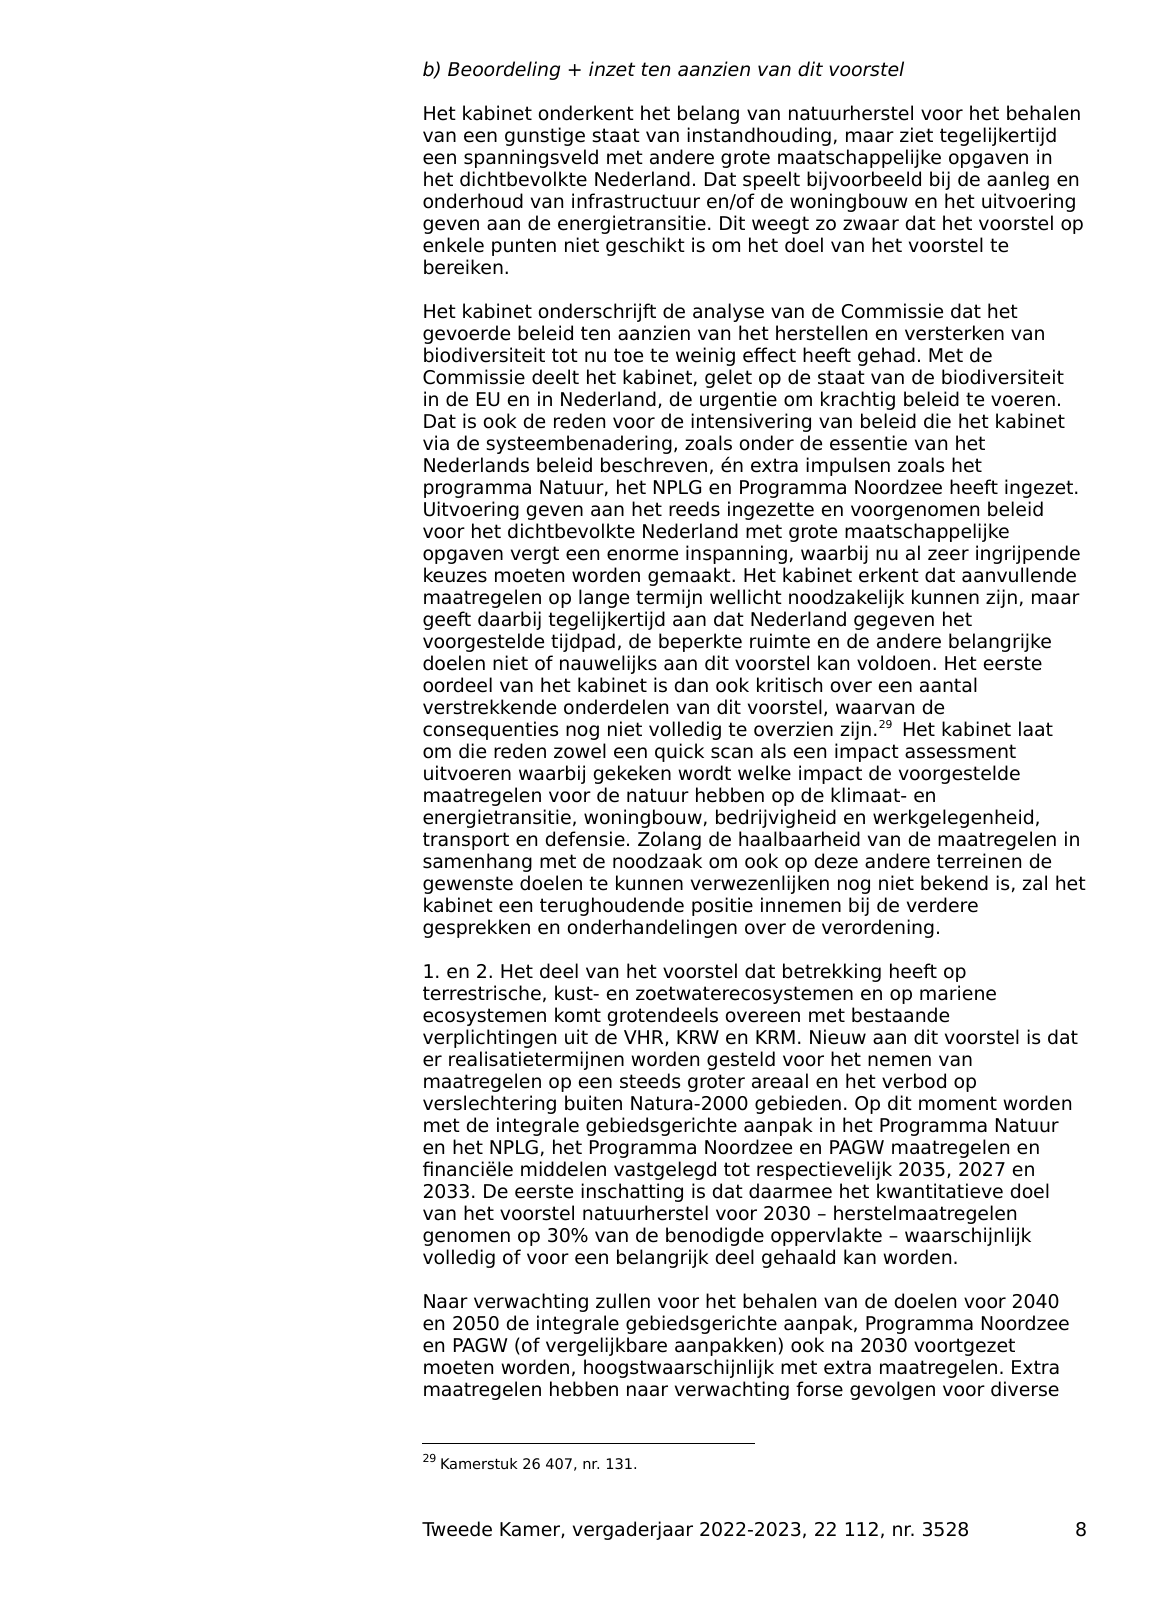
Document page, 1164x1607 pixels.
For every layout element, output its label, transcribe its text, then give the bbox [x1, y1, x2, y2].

text Het kabinet onderschrijft de analyse van de Commissie dat het gevoerde beleid ten aanzien van het herstellen en versterken van biodiversiteit tot nu toe te weinig effect heeft gehad. Met de Commissie deelt het kabinet, gelet op de staat van de biodiversiteit in de EU en in Nederland, de urgentie om krachtig beleid te voeren. Dat is ook de reden voor de intensivering van beleid die het kabinet via de systeembenadering, zoals onder de essentie van het Nederlands beleid beschreven, én extra impulsen zoals het programma Natuur, het NPLG en Programma Noordzee heeft ingezet. Uitvoering geven aan het reeds ingezette en voorgenomen beleid voor het dichtbevolkte Nederland met grote maatschappelijke opgaven vergt een enorme inspanning, waarbij nu al zeer ingrijpende keuzes moeten worden gemaakt. Het kabinet erkent dat aanvullende maatregelen op lange termijn wellicht noodzakelijk kunnen zijn, maar geeft daarbij tegelijkertijd aan dat Nederland gegeven het voorgestelde tijdpad, de beperkte ruimte en de andere belangrijke doelen niet of nauwelijks aan dit voorstel kan voldoen. Het eerste oordeel van het kabinet is dan ook kritisch over een aantal verstrekkende onderdelen van dit voorstel, waarvan de consequenties nog niet volledig te overzien zijn. Het kabinet laat om die reden zowel een quick scan als een impact assessment uitvoeren waarbij gekeken wordt welke impact de voorgestelde maatregelen voor de natuur hebben op de klimaat- en energietransitie, woningbouw, bedrijvigheid en werkgelegenheid, transport en defensie. Zolang de haalbaarheid van de maatregelen in samenhang met de noodzaak om ook op deze andere terreinen de gewenste doelen te kunnen verwezenlijken nog niet bekend is, zal het kabinet een terughoudende positie innemen bij de verdere gesprekken en onderhandelingen over de verordening. [422, 301, 1087, 939]
text Naar verwachting zullen voor het behalen van de doelen voor 2040 en 2050 de integrale gebiedsgerichte aanpak, Programma Noordzee en PAGW (of vergelijkbare aanpakken) ook na 2030 voortgezet moeten worden, hoogstwaarschijnlijk met extra maatregelen. Extra maatregelen hebben naar verwachting forse gevolgen voor diverse [422, 1291, 1087, 1401]
subtitle b) Beoordeling + inzet ten aanzien van dit voorstel [422, 59, 1087, 81]
text 1. en 2. Het deel van het voorstel dat betrekking heeft op terrestrische, kust- en zoetwaterecosystemen en op mariene ecosystemen komt grotendeels overeen met bestaande verplichtingen uit de VHR, KRW en KRM. Nieuw aan dit voorstel is dat er realisatietermijnen worden gesteld voor het nemen van maatregelen op een steeds groter areaal en het verbod op verslechtering buiten Natura-2000 gebieden. Op dit moment worden met de integrale gebiedsgerichte aanpak in het Programma Natuur en het NPLG, het Programma Noordzee en PAGW maatregelen en financiële middelen vastgelegd tot respectievelijk 2035, 2027 en 2033. De eerste inschatting is dat daarmee het kwantitatieve doel van het voorstel natuurherstel voor 2030 – herstelmaatregelen genomen op 30% van de benodigde oppervlakte – waarschijnlijk volledig of voor een belangrijk deel gehaald kan worden. [422, 961, 1087, 1268]
text Het kabinet onderkent het belang van natuurherstel voor het behalen van een gunstige staat van instandhouding, maar ziet tegelijkertijd een spanningsveld met andere grote maatschappelijke opgaven in het dichtbevolkte Nederland. Dat speelt bijvoorbeeld bij de aanleg en onderhoud van infrastructuur en/of de woningbouw en het uitvoering geven aan de energietransitie. Dit weegt zo zwaar dat het voorstel op enkele punten niet geschikt is om het doel van het voorstel te bereiken. [422, 103, 1087, 279]
text Kamerstuk 26 407, nr. 131. [422, 1452, 1087, 1474]
